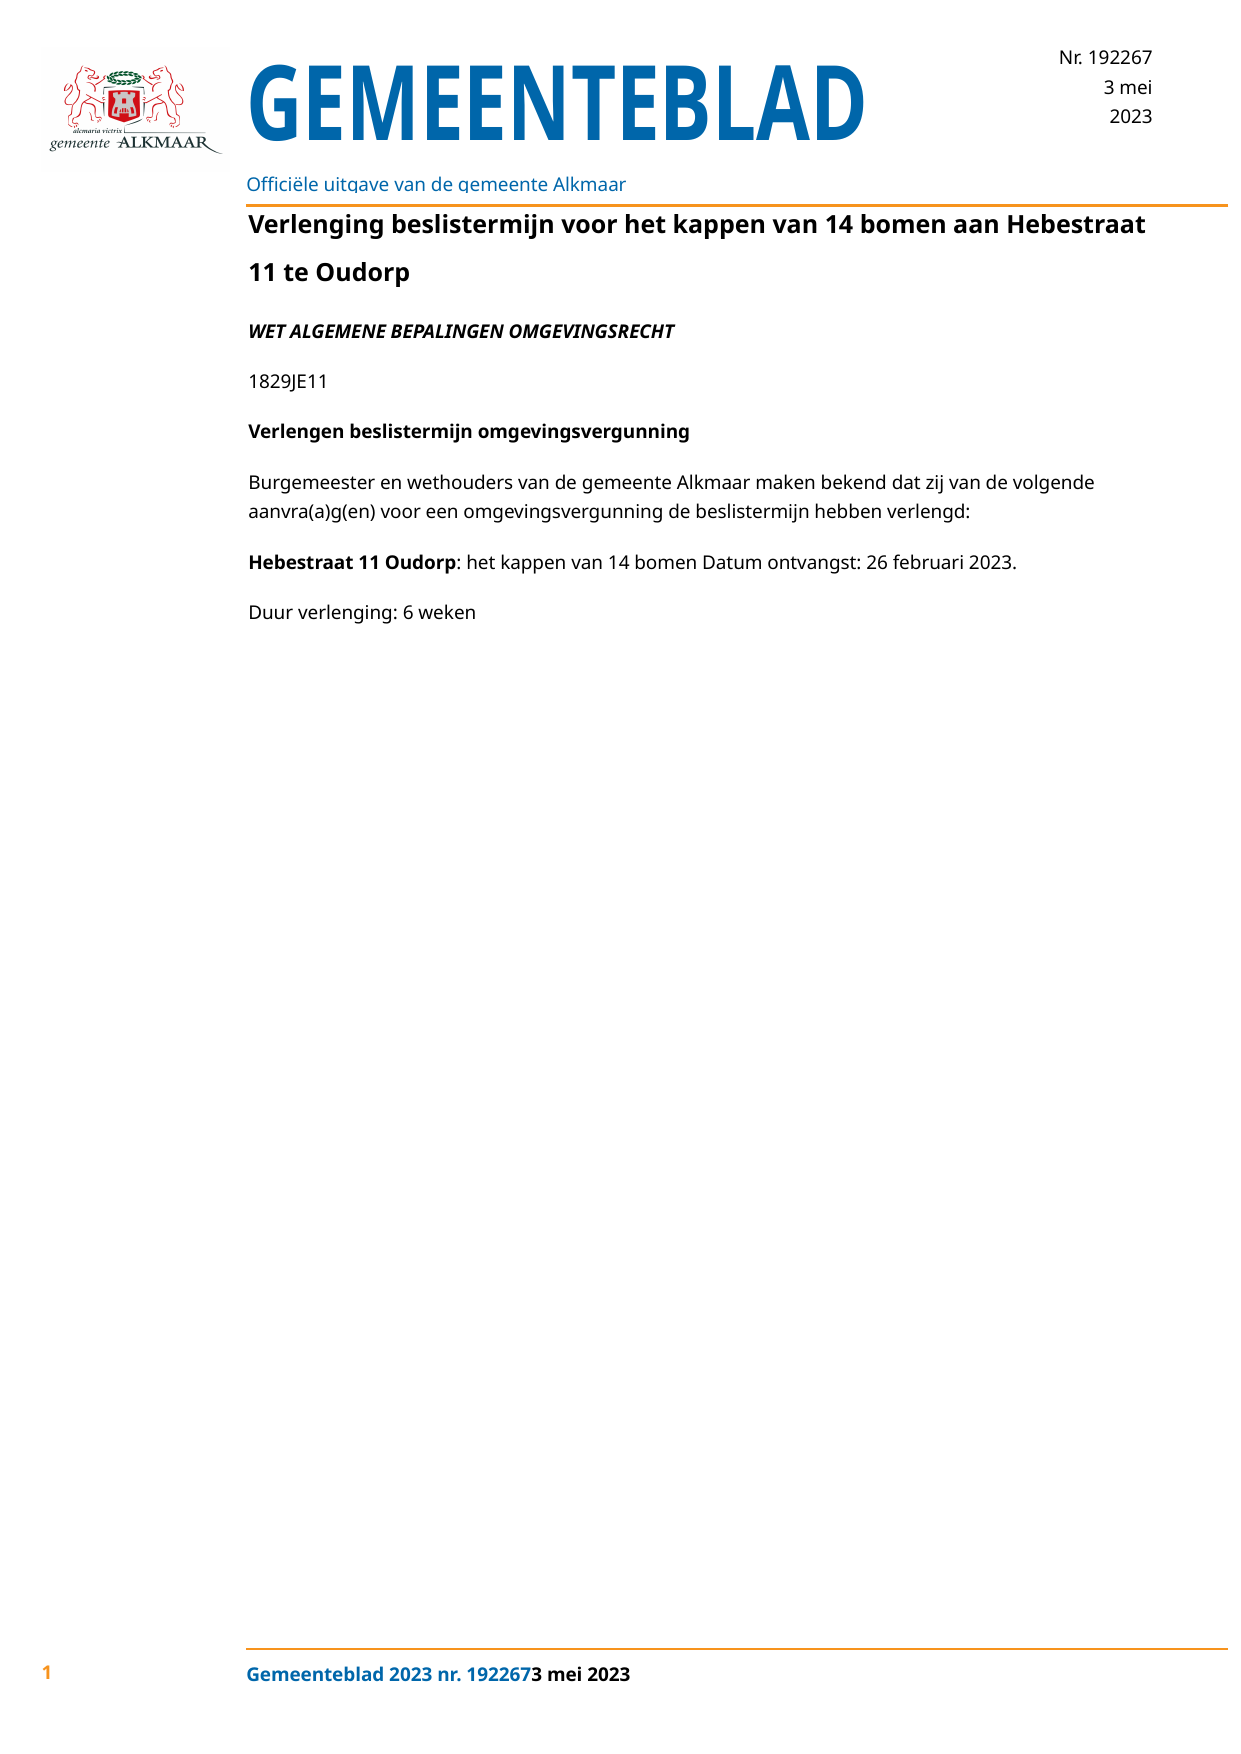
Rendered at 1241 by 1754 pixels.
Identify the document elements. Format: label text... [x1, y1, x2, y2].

text Hebestraat 11 Oudorp: het kappen van 14 bomen Datum ontvangst: 26 februari 2023. [248, 549, 1152, 575]
text Verlenging beslistermijn voor het kappen van 14 bomen aan Hebestraat 11 te Oudorp [248, 207, 1152, 288]
text Burgemeester en wethouders van de gemeente Alkmaar maken bekend dat zij van de volgende aanvra(a)g(en) voor een omgevingsvergunning de beslistermijn hebben verlengd: [248, 469, 1152, 524]
text WET ALGEMENE BEPALINGEN OMGEVINGSRECHT [248, 318, 1152, 344]
text Verlengen beslistermijn omgevingsvergunning [248, 419, 1152, 444]
text 1829JE11 [248, 368, 1152, 394]
picture [41, 47, 231, 172]
text Duur verlenging: 6 weken [248, 599, 1152, 625]
